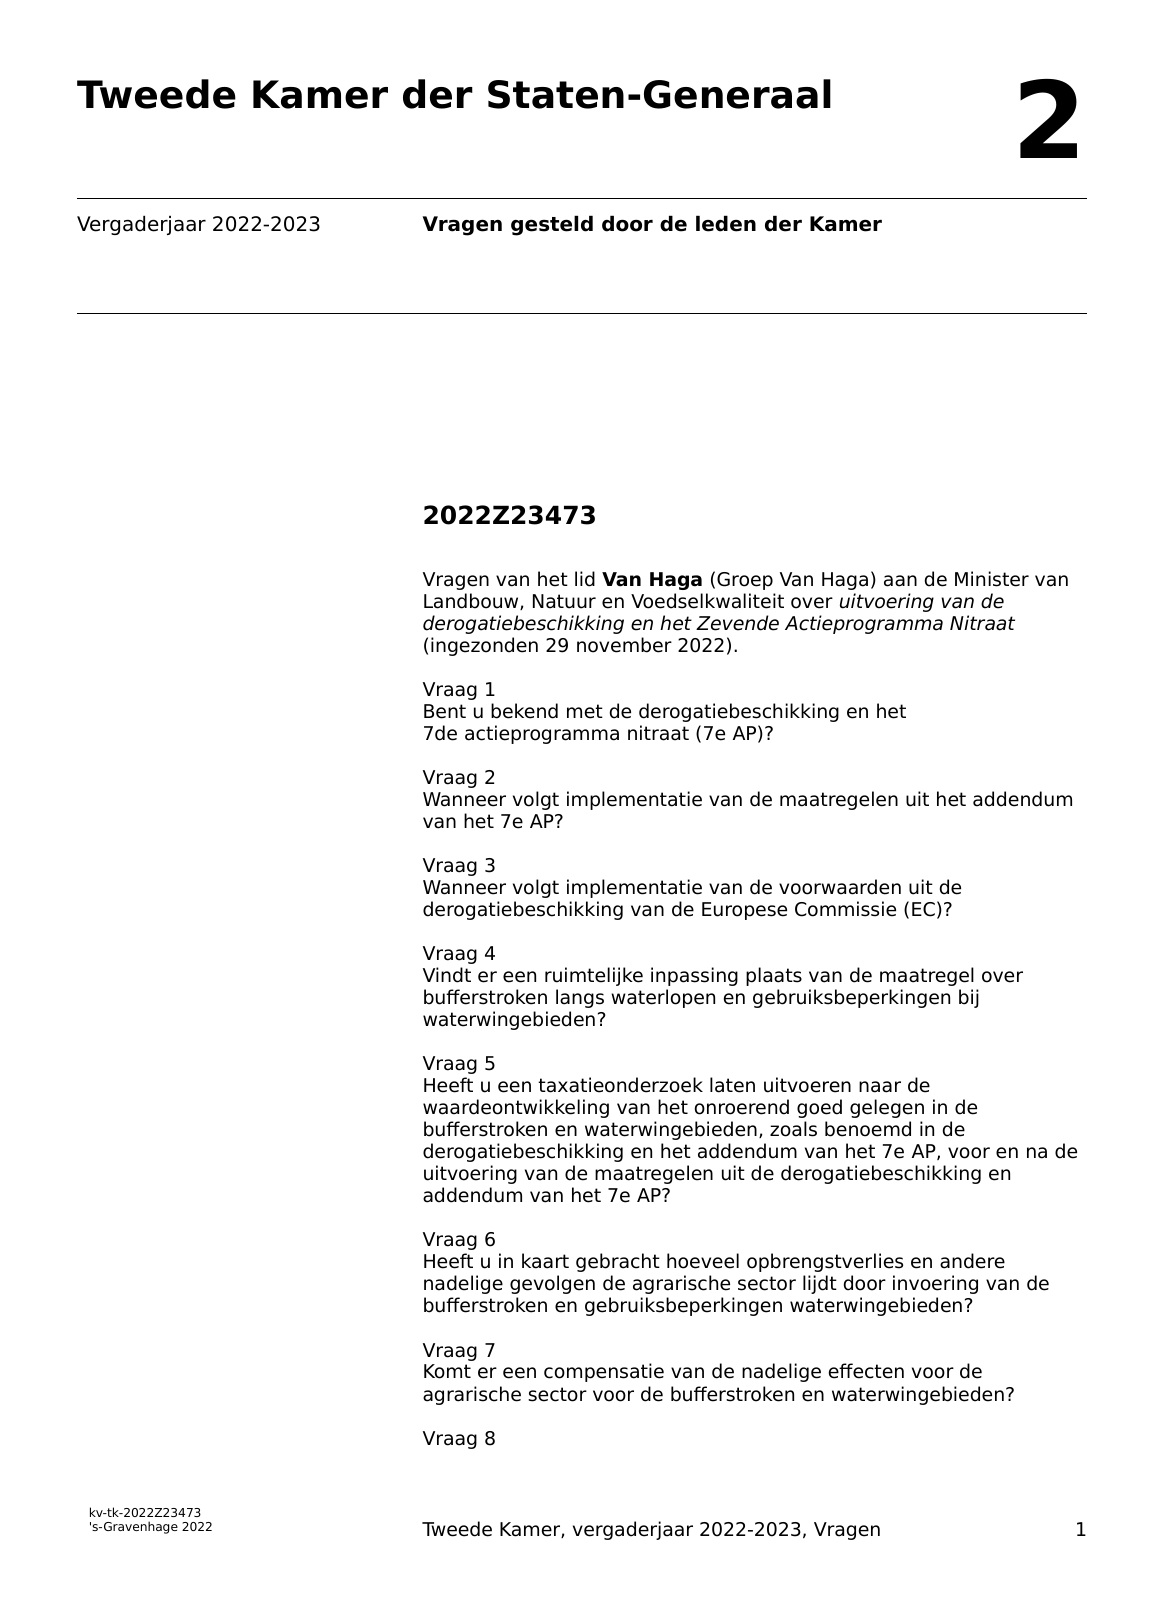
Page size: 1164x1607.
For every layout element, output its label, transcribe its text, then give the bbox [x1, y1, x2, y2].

text Vraag 1 [422, 679, 1087, 701]
text Vragen van het lid Van Haga (Groep Van Haga) aan de Minister van Landbouw, Natuur en Voedselkwaliteit over uitvoering van de derogatiebeschikking en het Zevende Actieprogramma Nitraat (ingezonden 29 november 2022). [422, 569, 1087, 657]
table_cell Vergaderjaar 2022-2023 [77, 199, 422, 313]
text Komt er een compensatie van de nadelige effecten voor de agrarische sector voor de bufferstroken en waterwingebieden? [422, 1361, 1087, 1405]
text Bent u bekend met de derogatiebeschikking en het 7de actieprogramma nitraat (7e AP)? [422, 701, 1087, 745]
text 's-Gravenhage 2022 [88, 1520, 323, 1534]
text Wanneer volgt implementatie van de voorwaarden uit de derogatiebeschikking van de Europese Commissie (EC)? [422, 877, 1087, 921]
text Vraag 6 [422, 1229, 1087, 1251]
text Heeft u in kaart gebracht hoeveel opbrengstverlies en andere nadelige gevolgen de agrarische sector lijdt door invoering van de bufferstroken en gebruiksbeperkingen waterwingebieden? [422, 1251, 1087, 1317]
text Vraag 5 [422, 1053, 1087, 1075]
text Vraag 4 [422, 943, 1087, 965]
text Heeft u een taxatieonderzoek laten uitvoeren naar de waardeontwikkeling van het onroerend goed gelegen in de bufferstroken en waterwingebieden, zoals benoemd in de derogatiebeschikking en het addendum van het 7e AP, voor en na de uitvoering van de maatregelen uit de derogatiebeschikking en addendum van het 7e AP? [422, 1075, 1087, 1207]
text Wanneer volgt implementatie van de maatregelen uit het addendum van het 7e AP? [422, 789, 1087, 833]
table_header 2 [886, 59, 1087, 198]
table_cell Vragen gesteld door de leden der Kamer [422, 199, 1087, 313]
text Vraag 2 [422, 767, 1087, 789]
text Vraag 8 [422, 1428, 1087, 1449]
table_header Tweede Kamer der Staten-Generaal [77, 59, 886, 198]
text 2022Z23473 [422, 501, 1087, 531]
text Vindt er een ruimtelijke inpassing plaats van de maatregel over bufferstroken langs waterlopen en gebruiksbeperkingen bij waterwingebieden? [422, 965, 1087, 1031]
text kv-tk-2022Z23473 [88, 1506, 323, 1520]
text Vraag 3 [422, 855, 1087, 877]
text Vraag 7 [422, 1339, 1087, 1361]
